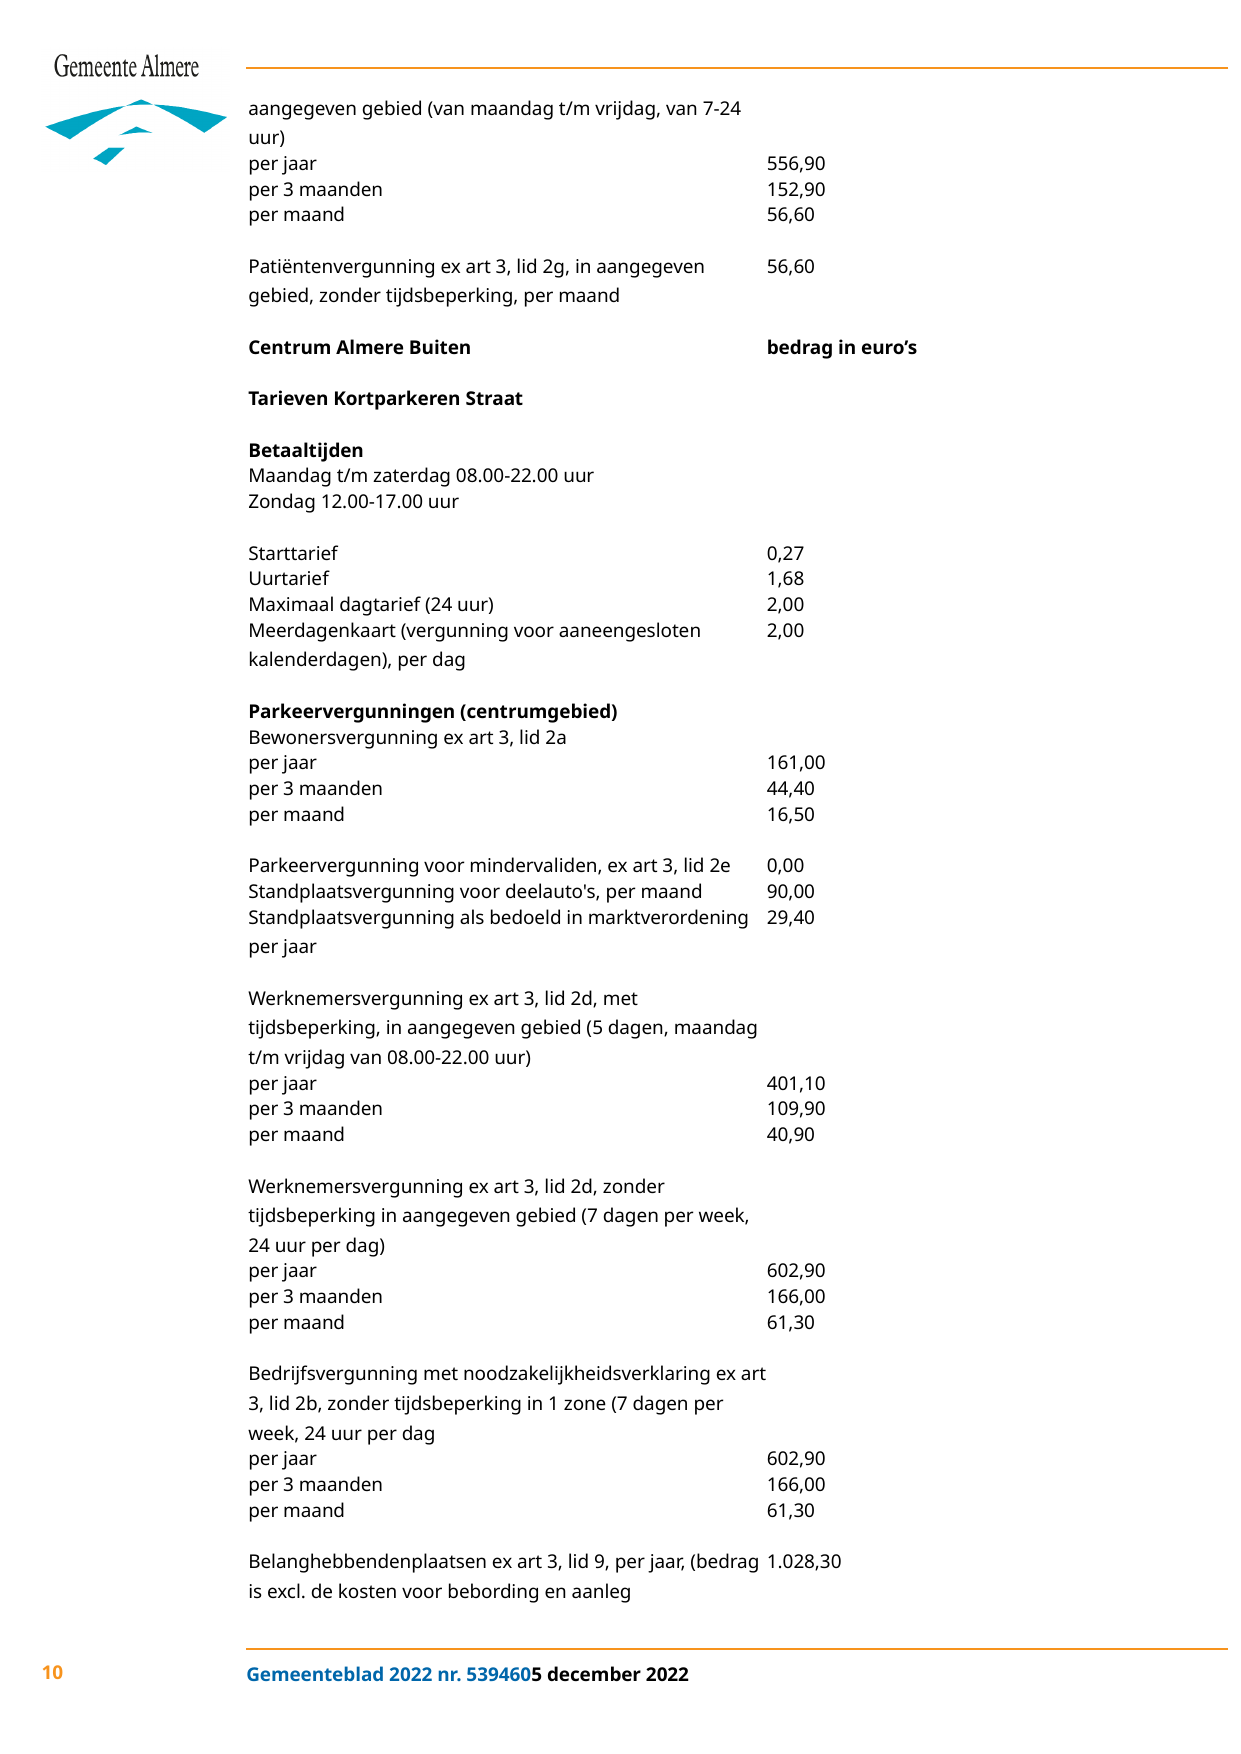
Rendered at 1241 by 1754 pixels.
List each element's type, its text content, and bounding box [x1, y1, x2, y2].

table_cell per maand [248, 1121, 767, 1147]
table_cell 2,00 [767, 617, 959, 672]
table_cell [767, 1335, 959, 1361]
table_cell [767, 1147, 959, 1173]
table_cell per 3 maanden [248, 775, 767, 801]
table_cell Maximaal dagtarief (24 uur) [248, 591, 767, 617]
table_cell [767, 514, 959, 540]
table_cell per 3 maanden [248, 1096, 767, 1121]
table_cell Parkeervergunning voor mindervaliden, ex art 3, lid 2e [248, 853, 767, 878]
table_cell 44,40 [767, 775, 959, 801]
table_cell [248, 308, 1152, 334]
table_cell [248, 227, 767, 253]
table_cell [767, 437, 959, 463]
table_cell 40,90 [767, 1121, 959, 1147]
table_cell [767, 360, 959, 386]
table_cell [767, 1173, 959, 1258]
table_cell [248, 514, 767, 540]
table_cell per maand [248, 801, 767, 827]
table_cell 1.028,30 [767, 1549, 959, 1604]
table_cell 0,27 [767, 540, 959, 566]
table_cell 401,10 [767, 1070, 959, 1096]
table_cell Betaaltijden [248, 437, 767, 463]
table_cell [767, 95, 959, 150]
table_cell Uurtarief [248, 566, 767, 591]
table_cell 61,30 [767, 1497, 959, 1523]
table_cell Parkeervergunningen (centrumgebied) [248, 698, 767, 724]
table_cell 61,30 [767, 1309, 959, 1335]
table_cell [248, 827, 767, 852]
table_cell 56,60 [767, 253, 959, 308]
table_cell [248, 1523, 767, 1548]
table_cell 556,90 [767, 150, 959, 176]
table_cell per 3 maanden [248, 1471, 767, 1497]
table_cell [767, 463, 959, 488]
table_cell 602,90 [767, 1446, 959, 1471]
table_cell per maand [248, 1497, 767, 1523]
table_cell per jaar [248, 1258, 767, 1283]
table_cell 29,40 [767, 904, 959, 959]
table_cell Bedrijfsvergunning met noodzakelijkheidsverklaring ex art 3, lid 2b, zonder tijdsbeperking in 1 zone (7 dagen per week, 24 uur per dag [248, 1361, 767, 1446]
table_cell Belanghebbendenplaatsen ex art 3, lid 9, per jaar, (bedrag is excl. de kosten voor bebording en aanleg [248, 1549, 767, 1604]
table_cell Maandag t/m zaterdag 08.00-22.00 uur [248, 463, 767, 488]
table_cell per jaar [248, 1070, 767, 1096]
table_cell [248, 411, 767, 437]
table_cell [248, 360, 767, 386]
table_cell 0,00 [767, 853, 959, 878]
table_cell bedrag in euro’s [767, 334, 959, 360]
table_cell [767, 411, 959, 437]
table_cell 166,00 [767, 1471, 959, 1497]
table_cell Standplaatsvergunning voor deelauto's, per maand [248, 878, 767, 904]
table_cell per 3 maanden [248, 1284, 767, 1309]
table_cell Standplaatsvergunning als bedoeld in marktverordening per jaar [248, 904, 767, 959]
table_cell Bewonersvergunning ex art 3, lid 2a [248, 724, 767, 749]
table_cell [767, 1523, 959, 1548]
table_cell per maand [248, 202, 767, 227]
table_cell [767, 386, 959, 411]
table_cell Werknemersvergunning ex art 3, lid 2d, met tijdsbeperking, in aangegeven gebied (5 dagen, maandag t/m vrijdag van 08.00-22.00 uur) [248, 985, 767, 1070]
table_cell 166,00 [767, 1284, 959, 1309]
table_cell 56,60 [767, 202, 959, 227]
table_cell [248, 1147, 767, 1173]
table_cell [767, 1361, 959, 1446]
table_cell [767, 985, 959, 1070]
table_cell [767, 724, 959, 749]
table_cell 2,00 [767, 591, 959, 617]
table_cell per 3 maanden [248, 176, 767, 202]
table_cell per maand [248, 1309, 767, 1335]
table_cell [767, 227, 959, 253]
table_cell 152,90 [767, 176, 959, 202]
table_cell [767, 698, 959, 724]
table_cell [767, 959, 959, 985]
table_cell Centrum Almere Buiten [248, 334, 767, 360]
table_cell per jaar [248, 750, 767, 775]
table_cell Werknemersvergunning ex art 3, lid 2d, zonder tijdsbeperking in aangegeven gebied (7 dagen per week, 24 uur per dag) [248, 1173, 767, 1258]
table_cell 109,90 [767, 1096, 959, 1121]
table_cell [248, 673, 767, 698]
table_cell 16,50 [767, 801, 959, 827]
table_cell aangegeven gebied (van maandag t/m vrijdag, van 7-24 uur) [248, 95, 767, 150]
table_cell 1,68 [767, 566, 959, 591]
table_cell Patiëntenvergunning ex art 3, lid 2g, in aangegeven gebied, zonder tijdsbeperking, per maand [248, 253, 767, 308]
table_cell per jaar [248, 150, 767, 176]
table_cell Meerdagenkaart (vergunning voor aaneengesloten kalenderdagen), per dag [248, 617, 767, 672]
table_cell Zondag 12.00-17.00 uur [248, 489, 767, 514]
table_cell [767, 827, 959, 852]
picture [41, 47, 231, 172]
table_cell [248, 1335, 767, 1361]
table_cell [767, 673, 959, 698]
table_cell per jaar [248, 1446, 767, 1471]
table_cell Starttarief [248, 540, 767, 566]
table_cell 161,00 [767, 750, 959, 775]
table_cell 90,00 [767, 878, 959, 904]
table_cell [767, 489, 959, 514]
table_cell 602,90 [767, 1258, 959, 1283]
table_cell [248, 959, 767, 985]
table_cell Tarieven Kortparkeren Straat [248, 386, 767, 411]
